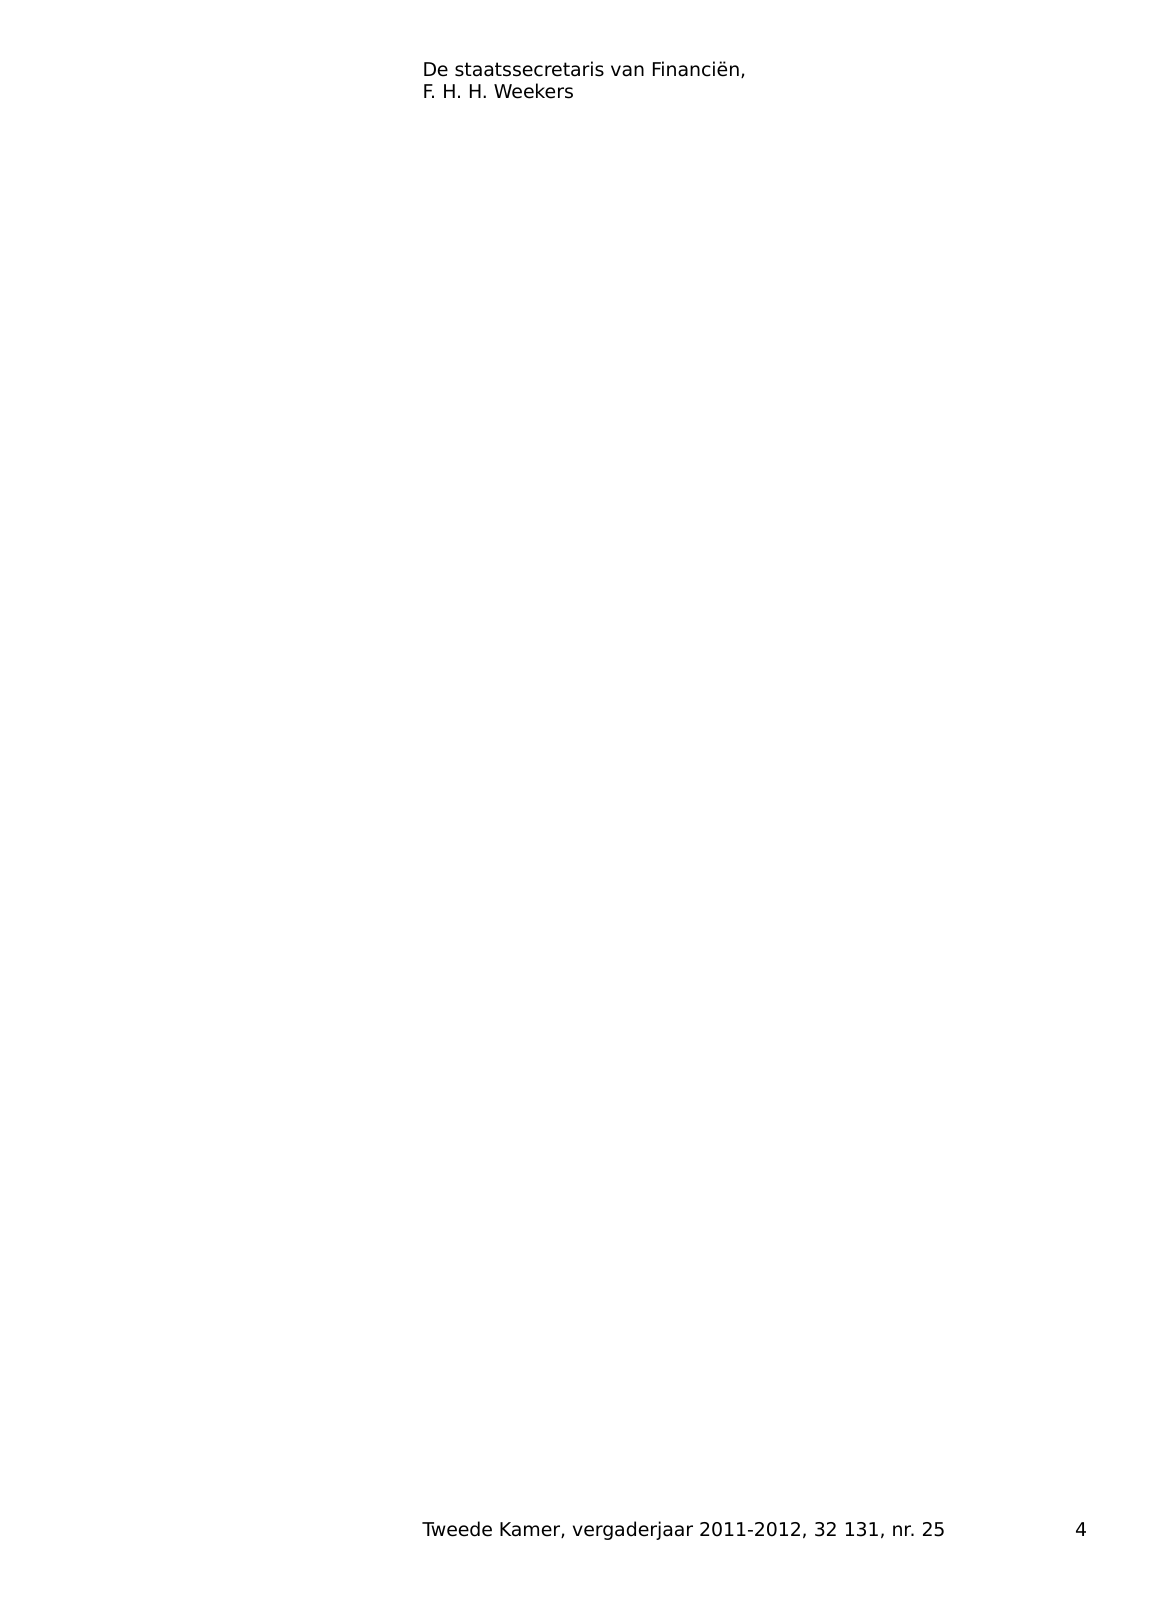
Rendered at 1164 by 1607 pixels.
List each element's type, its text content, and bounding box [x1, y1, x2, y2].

text De staatssecretaris van Financiën, F. H. H. Weekers [422, 59, 1087, 103]
